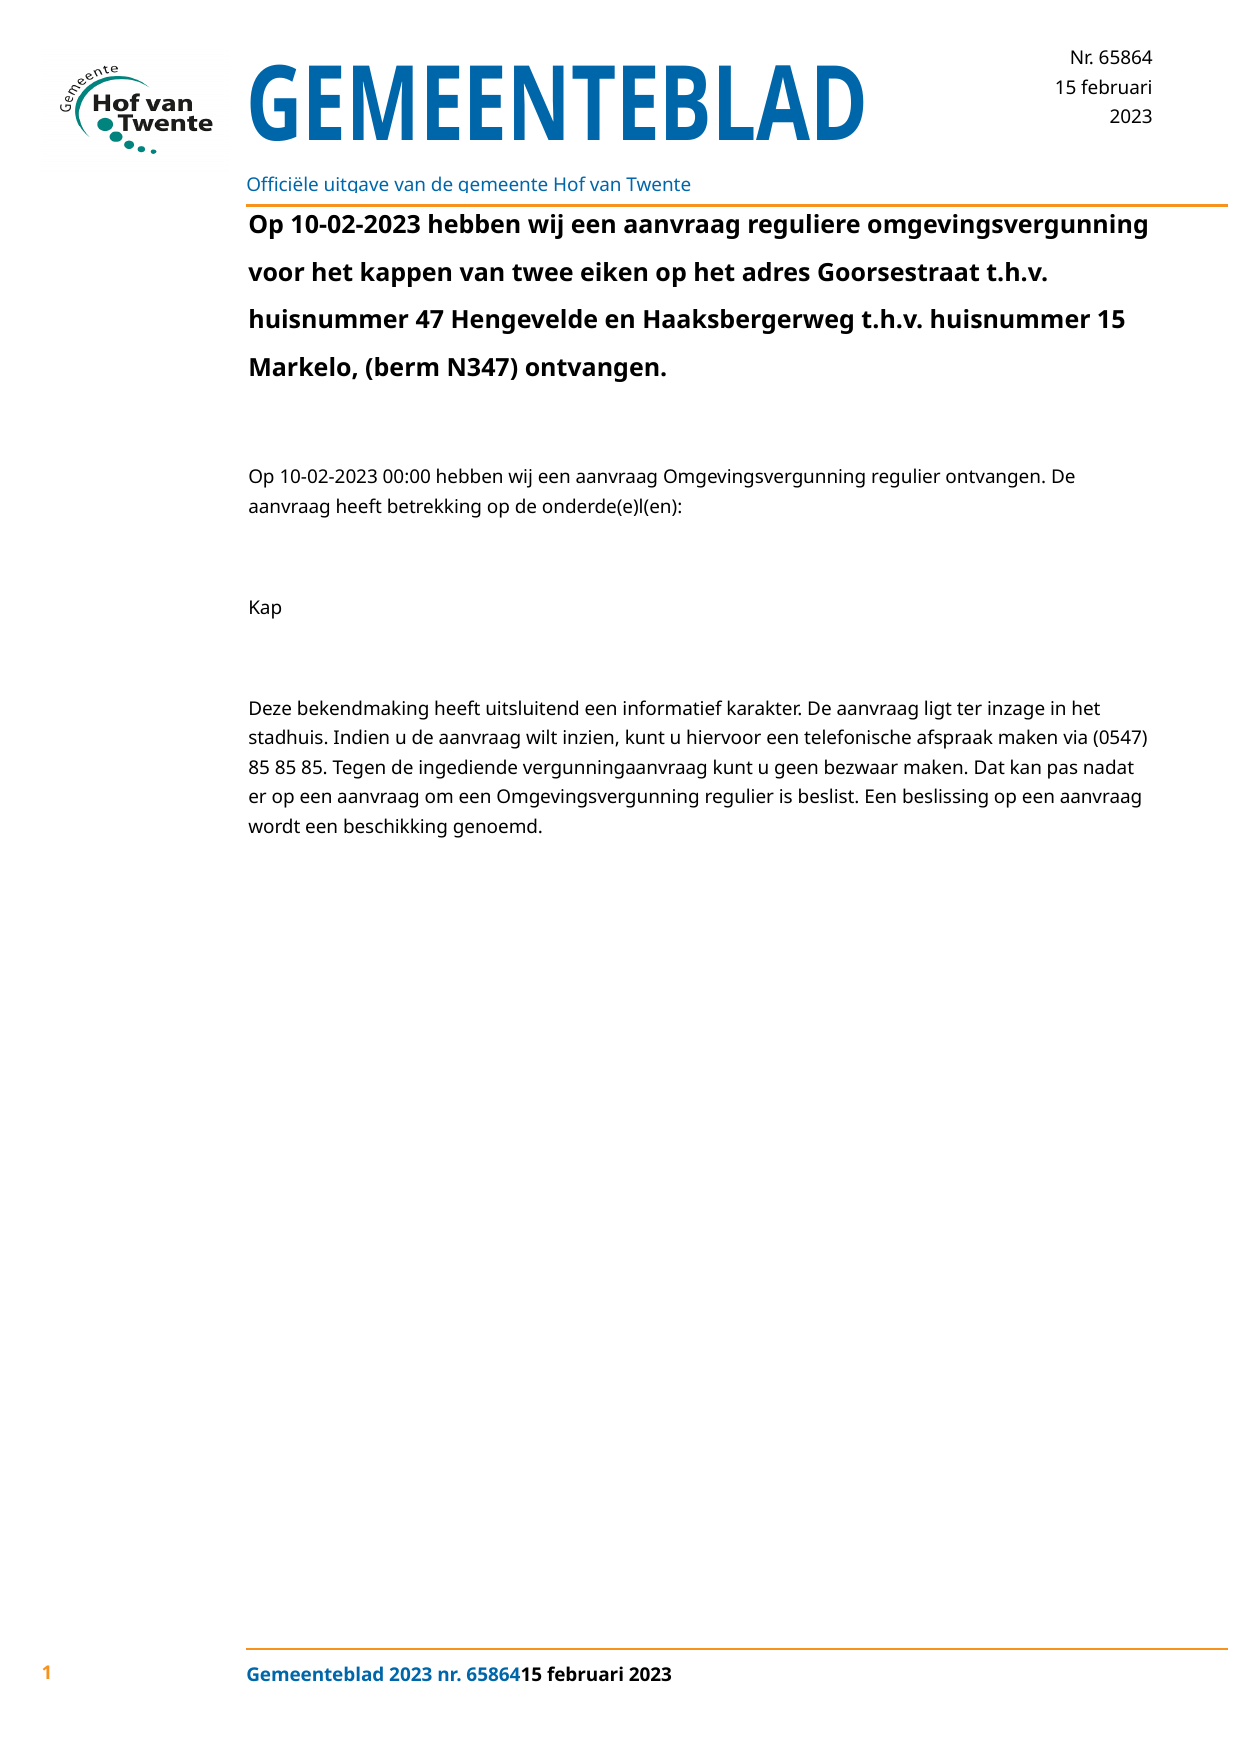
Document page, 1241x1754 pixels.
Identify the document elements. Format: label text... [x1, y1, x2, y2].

text Op 10-02-2023 00:00 hebben wij een aanvraag Omgevingsvergunning regulier ontvangen. De aanvraag heeft betrekking op de onderde(e)l(en): [248, 463, 1152, 519]
picture [41, 47, 231, 172]
text Deze bekendmaking heeft uitsluitend een informatief karakter. De aanvraag ligt ter inzage in het stadhuis. Indien u de aanvraag wilt inzien, kunt u hiervoor een telefonische afspraak maken via (0547) 85 85 85. Tegen de ingediende vergunningaanvraag kunt u geen bezwaar maken. Dat kan pas nadat er op een aanvraag om een Omgevingsvergunning regulier is beslist. Een beslissing op een aanvraag wordt een beschikking genoemd. [248, 695, 1152, 839]
text Op 10-02-2023 hebben wij een aanvraag reguliere omgevingsvergunning voor het kappen van twee eiken op het adres Goorsestraat t.h.v. huisnummer 47 Hengevelde en Haaksbergerweg t.h.v. huisnummer 15 Markelo, (berm N347) ontvangen. [248, 207, 1152, 384]
text Kap [248, 594, 1152, 620]
